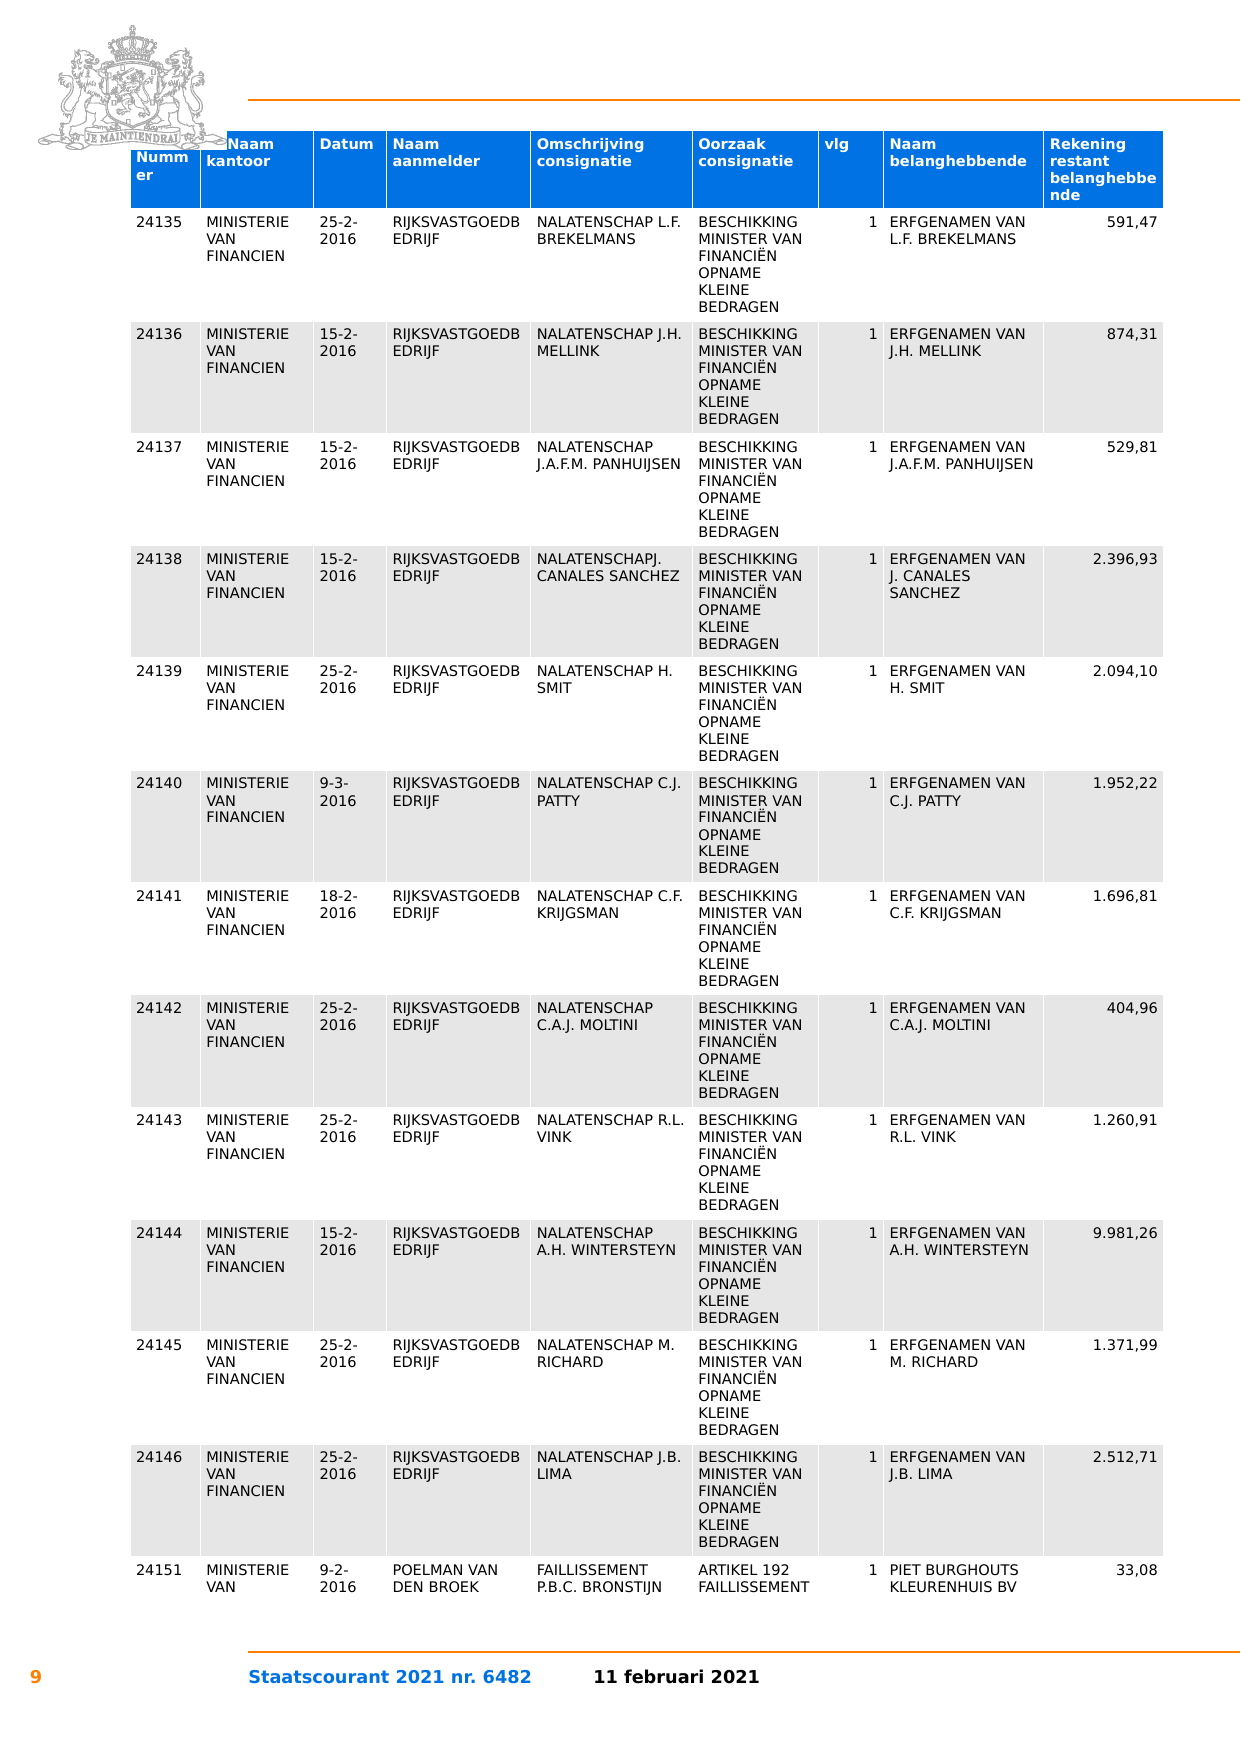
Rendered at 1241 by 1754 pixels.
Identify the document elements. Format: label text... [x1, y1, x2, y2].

table_cell RIJKSVASTGOEDBEDRIJF [387, 322, 530, 433]
table_header Omschrijving consignatie [531, 131, 692, 208]
table_cell 24144 [131, 1220, 200, 1331]
table_cell NALATENSCHAPJ. CANALES SANCHEZ [531, 546, 692, 657]
table_cell 24145 [131, 1332, 200, 1443]
table_cell 1 [819, 1220, 883, 1331]
table_cell 1 [819, 883, 883, 994]
table_cell 9-3-2016 [314, 771, 386, 882]
table_cell 15-2-2016 [314, 434, 386, 545]
table_cell 24146 [131, 1445, 200, 1556]
table_cell 24142 [131, 995, 200, 1107]
table_cell RIJKSVASTGOEDBEDRIJF [387, 1108, 530, 1219]
table_cell 25-2-2016 [314, 1108, 386, 1219]
table_cell 24136 [131, 322, 200, 433]
table_cell 24151 [131, 1557, 200, 1600]
table_cell 25-2-2016 [314, 1445, 386, 1556]
table_cell 1 [819, 1108, 883, 1219]
table_cell 33,08 [1044, 1557, 1163, 1600]
table_cell 25-2-2016 [314, 659, 386, 770]
table_cell ERFGENAMEN VAN R.L. VINK [884, 1108, 1043, 1219]
table_cell ERFGENAMEN VAN J.B. LIMA [884, 1445, 1043, 1556]
table_header Oorzaak consignatie [693, 131, 818, 208]
table_cell 1 [819, 546, 883, 657]
table_cell MINISTERIE VAN FINANCIEN [201, 546, 313, 657]
table_cell RIJKSVASTGOEDBEDRIJF [387, 883, 530, 994]
table_cell MINISTERIE VAN FINANCIEN [201, 659, 313, 770]
table_cell 24141 [131, 883, 200, 994]
table_cell ERFGENAMEN VAN L.F. BREKELMANS [884, 209, 1043, 321]
table_cell 2.512,71 [1044, 1445, 1163, 1556]
table_cell BESCHIKKING MINISTER VAN FINANCIËN OPNAME KLEINE BEDRAGEN [693, 995, 818, 1107]
table_header vlg [819, 131, 883, 208]
table_cell 15-2-2016 [314, 322, 386, 433]
table_cell BESCHIKKING MINISTER VAN FINANCIËN OPNAME KLEINE BEDRAGEN [693, 771, 818, 882]
table_cell NALATENSCHAP C.A.J. MOLTINI [531, 995, 692, 1107]
table_cell RIJKSVASTGOEDBEDRIJF [387, 995, 530, 1107]
table_cell 24143 [131, 1108, 200, 1219]
table_cell NALATENSCHAP J.A.F.M. PANHUIJSEN [531, 434, 692, 545]
table_cell MINISTERIE VAN FINANCIEN [201, 771, 313, 882]
table_cell 1.371,99 [1044, 1332, 1163, 1443]
table_cell 1 [819, 995, 883, 1107]
table_cell NALATENSCHAP M. RICHARD [531, 1332, 692, 1443]
table_cell NALATENSCHAP L.F. BREKELMANS [531, 209, 692, 321]
table_cell 404,96 [1044, 995, 1163, 1107]
table_header Naam kantoor [201, 131, 313, 208]
table_header Naam belanghebbende [884, 131, 1043, 208]
table_header Nummer [131, 150, 200, 208]
table_cell ERFGENAMEN VAN C.A.J. MOLTINI [884, 995, 1043, 1107]
table_cell 1 [819, 322, 883, 433]
table_cell 591,47 [1044, 209, 1163, 321]
table_cell FAILLISSEMENT P.B.C. BRONSTIJN [531, 1557, 692, 1600]
table_cell 874,31 [1044, 322, 1163, 433]
table_cell 9-2-2016 [314, 1557, 386, 1600]
table_cell PIET BURGHOUTS KLEURENHUIS BV [884, 1557, 1043, 1600]
table_cell 2.094,10 [1044, 659, 1163, 770]
table_cell RIJKSVASTGOEDBEDRIJF [387, 659, 530, 770]
table_cell ERFGENAMEN VAN C.F. KRIJGSMAN [884, 883, 1043, 994]
table_cell MINISTERIE VAN FINANCIEN [201, 434, 313, 545]
table_cell NALATENSCHAP H. SMIT [531, 659, 692, 770]
table_cell MINISTERIE VAN FINANCIEN [201, 995, 313, 1107]
table_cell NALATENSCHAP J.H. MELLINK [531, 322, 692, 433]
table_cell BESCHIKKING MINISTER VAN FINANCIËN OPNAME KLEINE BEDRAGEN [693, 209, 818, 321]
table_cell MINISTERIE VAN [201, 1557, 313, 1600]
table_cell NALATENSCHAP A.H. WINTERSTEYN [531, 1220, 692, 1331]
table_cell 18-2-2016 [314, 883, 386, 994]
table_cell BESCHIKKING MINISTER VAN FINANCIËN OPNAME KLEINE BEDRAGEN [693, 1108, 818, 1219]
table_cell 1.260,91 [1044, 1108, 1163, 1219]
table_cell 9.981,26 [1044, 1220, 1163, 1331]
table_cell 24135 [131, 209, 200, 321]
table_cell 15-2-2016 [314, 1220, 386, 1331]
table_cell ERFGENAMEN VAN H. SMIT [884, 659, 1043, 770]
table_cell 15-2-2016 [314, 546, 386, 657]
table_cell 1 [819, 1332, 883, 1443]
table_cell BESCHIKKING MINISTER VAN FINANCIËN OPNAME KLEINE BEDRAGEN [693, 434, 818, 545]
table_header Rekening restant belanghebbende [1044, 131, 1163, 208]
table_cell BESCHIKKING MINISTER VAN FINANCIËN OPNAME KLEINE BEDRAGEN [693, 1220, 818, 1331]
picture [38, 25, 227, 150]
table_cell 1.696,81 [1044, 883, 1163, 994]
table_cell POELMAN VAN DEN BROEK [387, 1557, 530, 1600]
table_cell NALATENSCHAP R.L. VINK [531, 1108, 692, 1219]
table_cell MINISTERIE VAN FINANCIEN [201, 209, 313, 321]
table_cell BESCHIKKING MINISTER VAN FINANCIËN OPNAME KLEINE BEDRAGEN [693, 322, 818, 433]
table_cell ERFGENAMEN VAN A.H. WINTERSTEYN [884, 1220, 1043, 1331]
table_cell 1 [819, 209, 883, 321]
table_cell 25-2-2016 [314, 1332, 386, 1443]
table_header Naam aanmelder [387, 131, 530, 208]
table_cell RIJKSVASTGOEDBEDRIJF [387, 546, 530, 657]
table_cell RIJKSVASTGOEDBEDRIJF [387, 1220, 530, 1331]
table_cell RIJKSVASTGOEDBEDRIJF [387, 209, 530, 321]
table_cell RIJKSVASTGOEDBEDRIJF [387, 1445, 530, 1556]
table_cell 1 [819, 771, 883, 882]
table_cell 24137 [131, 434, 200, 545]
table_cell MINISTERIE VAN FINANCIEN [201, 883, 313, 994]
table_cell BESCHIKKING MINISTER VAN FINANCIËN OPNAME KLEINE BEDRAGEN [693, 659, 818, 770]
table_cell NALATENSCHAP C.F. KRIJGSMAN [531, 883, 692, 994]
table_cell 24138 [131, 546, 200, 657]
table_cell NALATENSCHAP J.B. LIMA [531, 1445, 692, 1556]
table_cell BESCHIKKING MINISTER VAN FINANCIËN OPNAME KLEINE BEDRAGEN [693, 883, 818, 994]
table_cell MINISTERIE VAN FINANCIEN [201, 1332, 313, 1443]
table_cell ERFGENAMEN VAN C.J. PATTY [884, 771, 1043, 882]
table_cell 2.396,93 [1044, 546, 1163, 657]
table_cell NALATENSCHAP C.J. PATTY [531, 771, 692, 882]
table_cell 25-2-2016 [314, 209, 386, 321]
table_cell ERFGENAMEN VAN M. RICHARD [884, 1332, 1043, 1443]
table_cell 1 [819, 1557, 883, 1600]
table_cell ERFGENAMEN VAN J. CANALES SANCHEZ [884, 546, 1043, 657]
table_cell RIJKSVASTGOEDBEDRIJF [387, 434, 530, 545]
table_cell 1 [819, 434, 883, 545]
table_cell MINISTERIE VAN FINANCIEN [201, 1220, 313, 1331]
table_cell 24139 [131, 659, 200, 770]
table_cell 1.952,22 [1044, 771, 1163, 882]
table_cell 529,81 [1044, 434, 1163, 545]
table_cell ARTIKEL 192 FAILLISSEMENT [693, 1557, 818, 1600]
table_cell 1 [819, 659, 883, 770]
table_cell BESCHIKKING MINISTER VAN FINANCIËN OPNAME KLEINE BEDRAGEN [693, 1332, 818, 1443]
table_cell RIJKSVASTGOEDBEDRIJF [387, 1332, 530, 1443]
table_cell 24140 [131, 771, 200, 882]
table_cell 25-2-2016 [314, 995, 386, 1107]
table_cell RIJKSVASTGOEDBEDRIJF [387, 771, 530, 882]
table_cell 1 [819, 1445, 883, 1556]
table_header Datum [314, 131, 386, 208]
table_cell ERFGENAMEN VAN J.H. MELLINK [884, 322, 1043, 433]
table_cell BESCHIKKING MINISTER VAN FINANCIËN OPNAME KLEINE BEDRAGEN [693, 1445, 818, 1556]
table_cell ERFGENAMEN VAN J.A.F.M. PANHUIJSEN [884, 434, 1043, 545]
table_cell MINISTERIE VAN FINANCIEN [201, 1445, 313, 1556]
table_cell BESCHIKKING MINISTER VAN FINANCIËN OPNAME KLEINE BEDRAGEN [693, 546, 818, 657]
table_cell MINISTERIE VAN FINANCIEN [201, 1108, 313, 1219]
table_cell MINISTERIE VAN FINANCIEN [201, 322, 313, 433]
